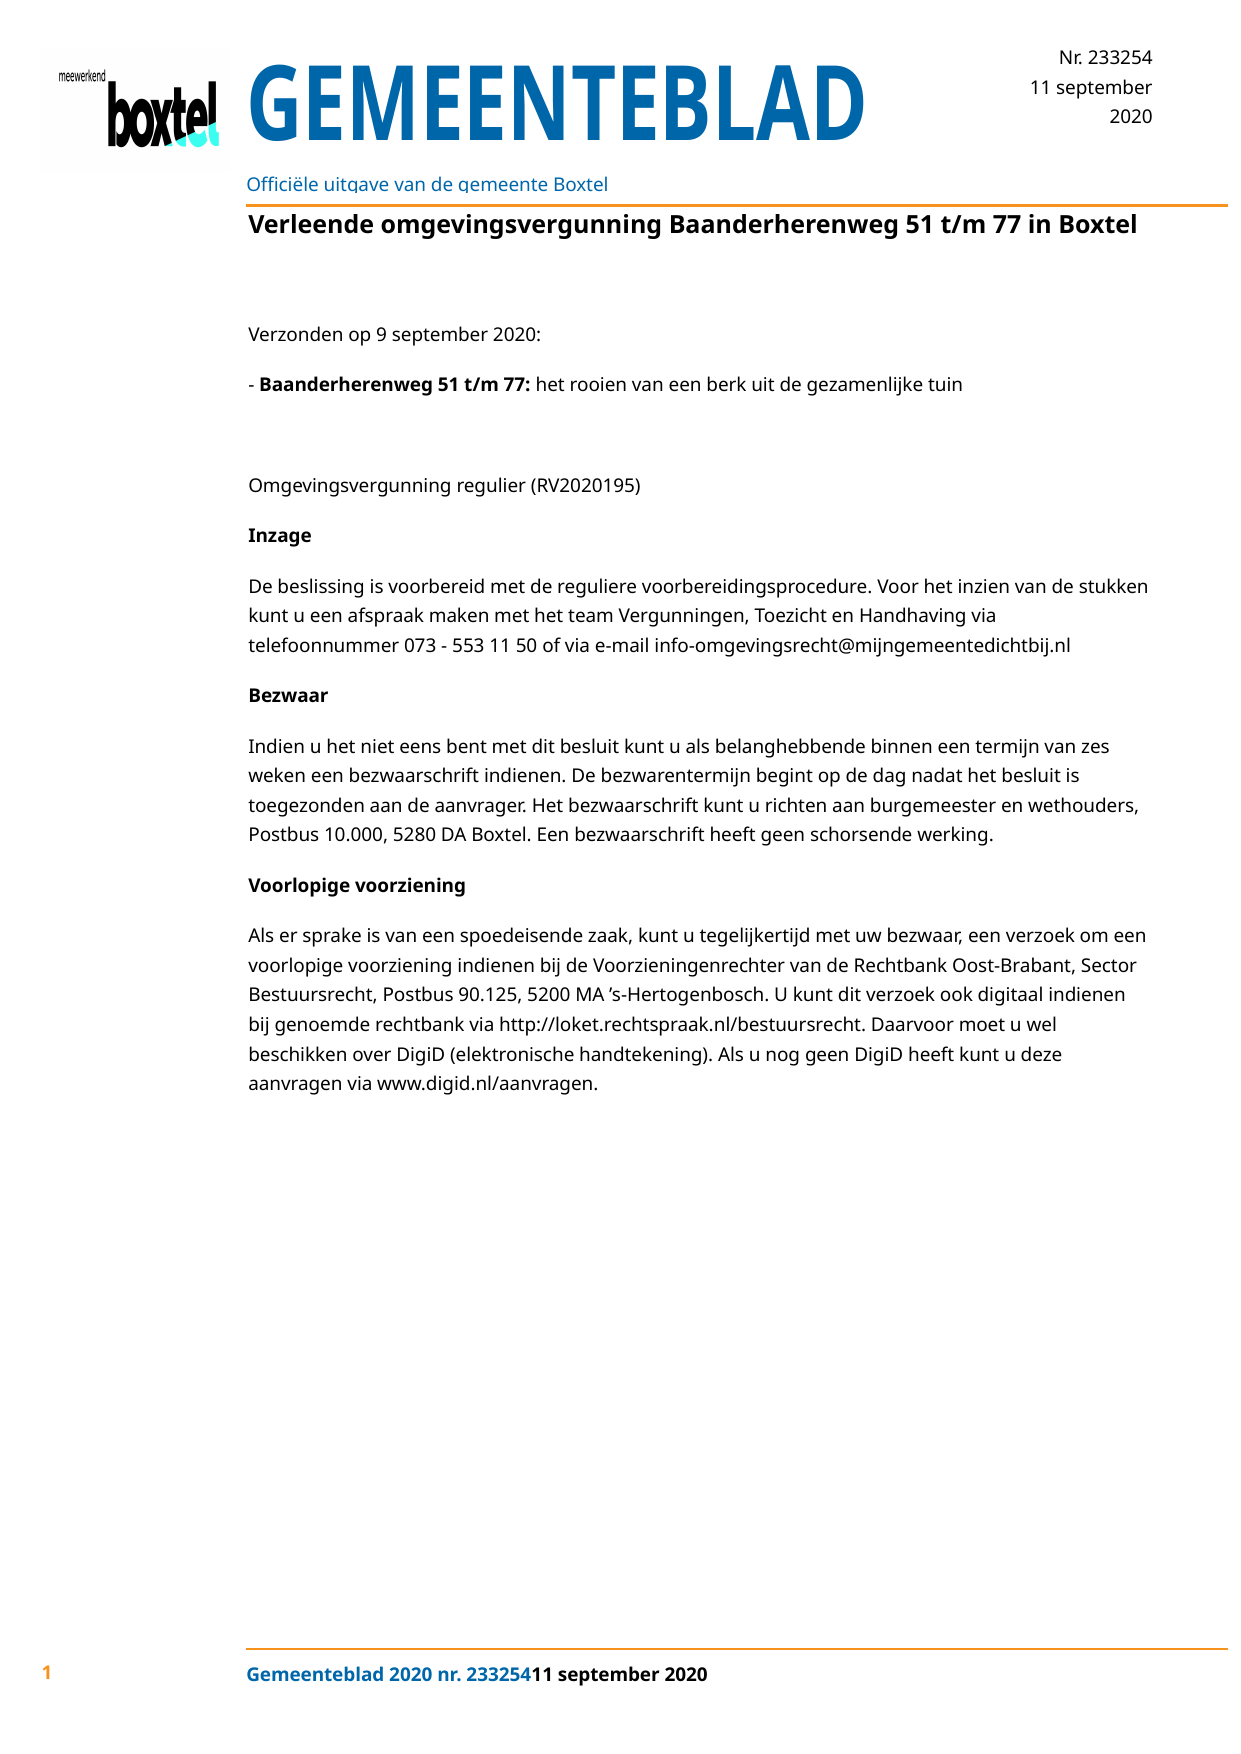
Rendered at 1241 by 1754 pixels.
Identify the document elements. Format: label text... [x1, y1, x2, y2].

text De beslissing is voorbereid met de reguliere voorbereidingsprocedure. Voor het inzien van de stukken kunt u een afspraak maken met het team Vergunningen, Toezicht en Handhaving via telefoonnummer 073 - 553 11 50 of via e-mail info-omgevingsrecht@mijngemeentedichtbij.nl [248, 573, 1152, 658]
text Als er sprake is van een spoedeisende zaak, kunt u tegelijkertijd met uw bezwaar, een verzoek om een voorlopige voorziening indienen bij de Voorzieningenrechter van de Rechtbank Oost-Brabant, Sector Bestuursrecht, Postbus 90.125, 5200 MA ’s-Hertogenbosch. U kunt dit verzoek ook digitaal indienen bij genoemde rechtbank via http://loket.rechtspraak.nl/bestuursrecht. Daarvoor moet u wel beschikken over DigiD (elektronische handtekening). Als u nog geen DigiD heeft kunt u deze aanvragen via www.digid.nl/aanvragen. [248, 922, 1152, 1096]
text Verzonden op 9 september 2020: [248, 321, 1152, 346]
text Indien u het niet eens bent met dit besluit kunt u als belanghebbende binnen een termijn van zes weken een bezwaarschrift indienen. De bezwarentermijn begint op de dag nadat het besluit is toegezonden aan de aanvrager. Het bezwaarschrift kunt u richten aan burgemeester en wethouders, Postbus 10.000, 5280 DA Boxtel. Een bezwaarschrift heeft geen schorsende werking. [248, 733, 1152, 847]
text - Baanderherenweg 51 t/m 77: het rooien van een berk uit de gezamenlijke tuin [248, 371, 1152, 397]
text Omgevingsvergunning regulier (RV2020195) [248, 472, 1152, 498]
text Inzage [248, 522, 1152, 548]
text Verleende omgevingsvergunning Baanderherenweg 51 t/m 77 in Boxtel [248, 207, 1152, 241]
text Voorlopige voorziening [248, 872, 1152, 898]
picture [41, 47, 231, 172]
text Bezwaar [248, 682, 1152, 708]
